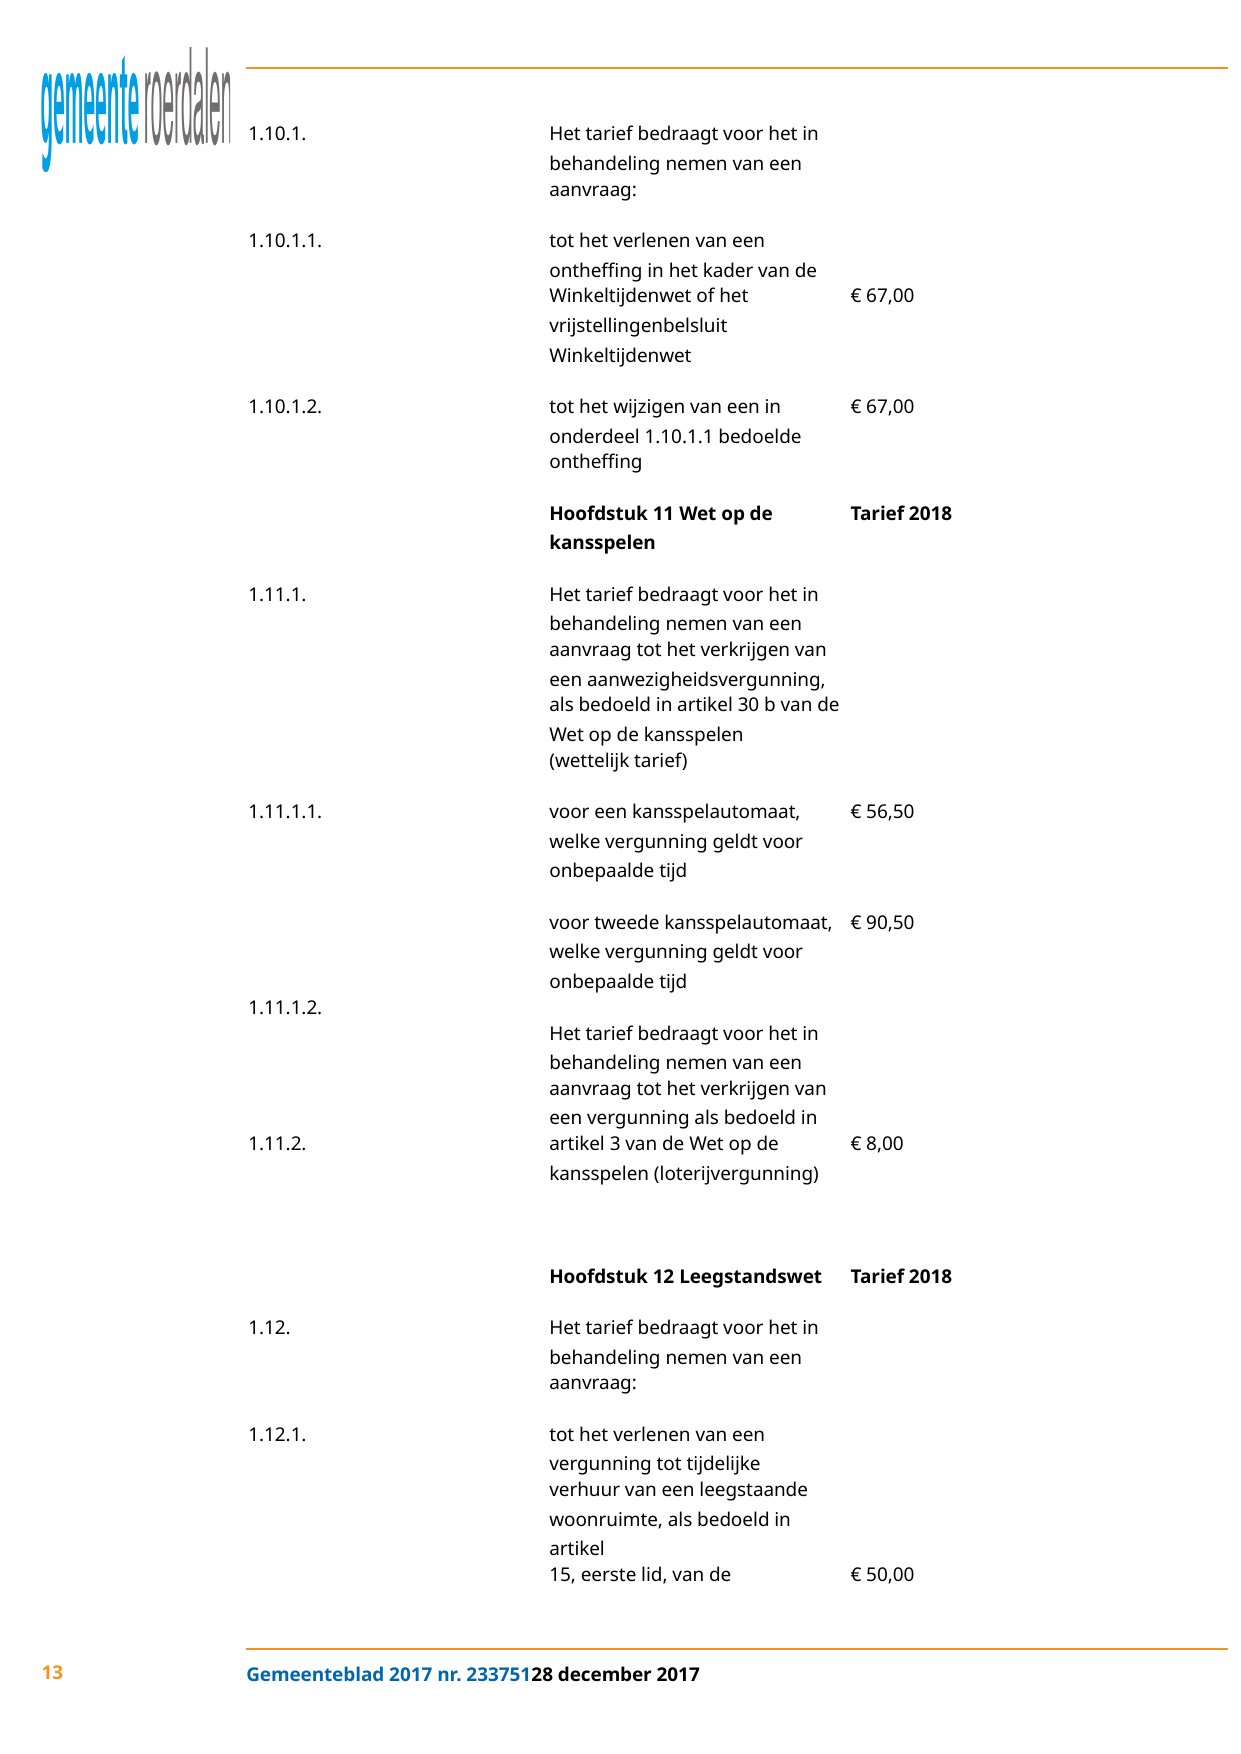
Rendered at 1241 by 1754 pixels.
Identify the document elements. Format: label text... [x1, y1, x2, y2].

table_cell € 67,00 [850, 283, 1152, 367]
table_cell [850, 1370, 1152, 1395]
table_cell [248, 1476, 549, 1561]
table_cell [248, 1263, 549, 1288]
table_cell [549, 555, 850, 581]
table_cell 1.11.1.2. [248, 994, 549, 1020]
table_cell Het tarief bedraagt voor het in behandeling nemen van een [549, 121, 850, 176]
table_cell 1.11.1. [248, 581, 549, 636]
picture [41, 134, 48, 172]
table_cell als bedoeld in artikel 30 b van de Wet op de kansspelen [549, 692, 850, 747]
table_cell [549, 994, 850, 1020]
table_cell [248, 1237, 549, 1263]
table_cell 1.12.1. [248, 1421, 549, 1476]
table_cell [850, 95, 1152, 121]
table_cell € 50,00 [850, 1561, 1152, 1587]
table_cell [850, 449, 1152, 474]
table_cell Hoofdstuk 12 Leegstandswet [549, 1263, 850, 1288]
table_cell [248, 773, 549, 798]
table_cell [248, 1211, 549, 1237]
table_cell [850, 368, 1152, 393]
picture [41, 47, 231, 172]
table_cell [850, 1237, 1152, 1263]
table_cell tot het verlenen van een vergunning tot tijdelijke [549, 1421, 850, 1476]
table_cell 1.10.1.1. [248, 227, 549, 283]
table_cell aanvraag tot het verkrijgen van een aanwezigheidsvergunning, [549, 636, 850, 692]
table_cell aanvraag: [549, 176, 850, 202]
table_cell 1.12. [248, 1314, 549, 1369]
table_cell [248, 1186, 549, 1211]
table_cell [549, 883, 850, 909]
table_cell tot het verlenen van een ontheffing in het kader van de [549, 227, 850, 283]
table_cell [850, 773, 1152, 798]
table_cell [850, 1211, 1152, 1237]
table_cell [850, 1020, 1152, 1075]
table_cell [850, 121, 1152, 176]
table_cell [248, 1020, 549, 1075]
table_cell Het tarief bedraagt voor het in behandeling nemen van een [549, 1020, 850, 1075]
table_cell 15, eerste lid, van de [549, 1561, 850, 1587]
table_cell [850, 202, 1152, 227]
table_cell [248, 474, 549, 500]
table_cell ontheffing [549, 449, 850, 474]
table_cell [549, 1237, 850, 1263]
table_cell [248, 95, 549, 121]
table_cell [850, 883, 1152, 909]
table_cell [248, 636, 549, 692]
table_cell [850, 1186, 1152, 1211]
table_cell 1.10.1.2. [248, 393, 549, 448]
table_cell [850, 581, 1152, 636]
table_cell [850, 692, 1152, 747]
table_cell [248, 909, 549, 994]
table_cell [549, 1395, 850, 1421]
table_cell [549, 1211, 850, 1237]
table_cell artikel 3 van de Wet op de kansspelen (loterijvergunning) [549, 1130, 850, 1186]
table_cell [248, 202, 549, 227]
table_cell voor tweede kansspelautomaat, welke vergunning geldt voor onbepaalde tijd [549, 909, 850, 994]
table_cell [850, 1314, 1152, 1369]
table_cell aanvraag tot het verkrijgen van een vergunning als bedoeld in [549, 1075, 850, 1130]
table_cell [248, 555, 549, 581]
table_cell [549, 474, 850, 500]
table_cell [549, 773, 850, 798]
table_cell [850, 1476, 1152, 1561]
table_cell [248, 449, 549, 474]
table_cell [850, 747, 1152, 773]
table_cell € 67,00 [850, 393, 1152, 448]
table_cell [549, 1289, 850, 1314]
table_cell 1.11.1.1. [248, 799, 549, 883]
table_cell aanvraag: [549, 1370, 850, 1395]
table_cell [248, 1395, 549, 1421]
table_cell [850, 176, 1152, 202]
table_cell 1.10.1. [248, 121, 549, 176]
table_cell [850, 1075, 1152, 1130]
table_cell Hoofdstuk 11 Wet op de kansspelen [549, 500, 850, 555]
table_cell Het tarief bedraagt voor het in behandeling nemen van een [549, 1314, 850, 1369]
table_cell Tarief 2018 [850, 1263, 1152, 1288]
table_cell [549, 1186, 850, 1211]
table_cell [850, 555, 1152, 581]
table_cell [248, 176, 549, 202]
table_cell [248, 500, 549, 555]
table_cell Het tarief bedraagt voor het in behandeling nemen van een [549, 581, 850, 636]
table_cell € 56,50 [850, 799, 1152, 883]
table_cell [248, 747, 549, 773]
table_cell [850, 636, 1152, 692]
table_cell [850, 994, 1152, 1020]
table_cell [248, 1075, 549, 1130]
table_cell [549, 202, 850, 227]
table_cell (wettelijk tarief) [549, 747, 850, 773]
table_cell [850, 1421, 1152, 1476]
table_cell [248, 1370, 549, 1395]
table_cell verhuur van een leegstaande woonruimte, als bedoeld in artikel [549, 1476, 850, 1561]
table_cell [248, 368, 549, 393]
table_cell tot het wijzigen van een in onderdeel 1.10.1.1 bedoelde [549, 393, 850, 448]
table_cell voor een kansspelautomaat, welke vergunning geldt voor onbepaalde tijd [549, 799, 850, 883]
table_cell [850, 227, 1152, 283]
table_cell [549, 95, 850, 121]
table_cell [850, 474, 1152, 500]
table_cell [850, 1395, 1152, 1421]
table_cell [248, 283, 549, 367]
table_cell 1.11.2. [248, 1130, 549, 1186]
table_cell € 90,50 [850, 909, 1152, 994]
table_cell [248, 1289, 549, 1314]
table_cell [248, 1561, 549, 1587]
table_cell [248, 692, 549, 747]
table_cell Winkeltijdenwet of het vrijstellingenbelsluit Winkeltijdenwet [549, 283, 850, 367]
table_cell [248, 883, 549, 909]
table_cell [549, 368, 850, 393]
table_cell Tarief 2018 [850, 500, 1152, 555]
table_cell [850, 1289, 1152, 1314]
table_cell € 8,00 [850, 1130, 1152, 1186]
